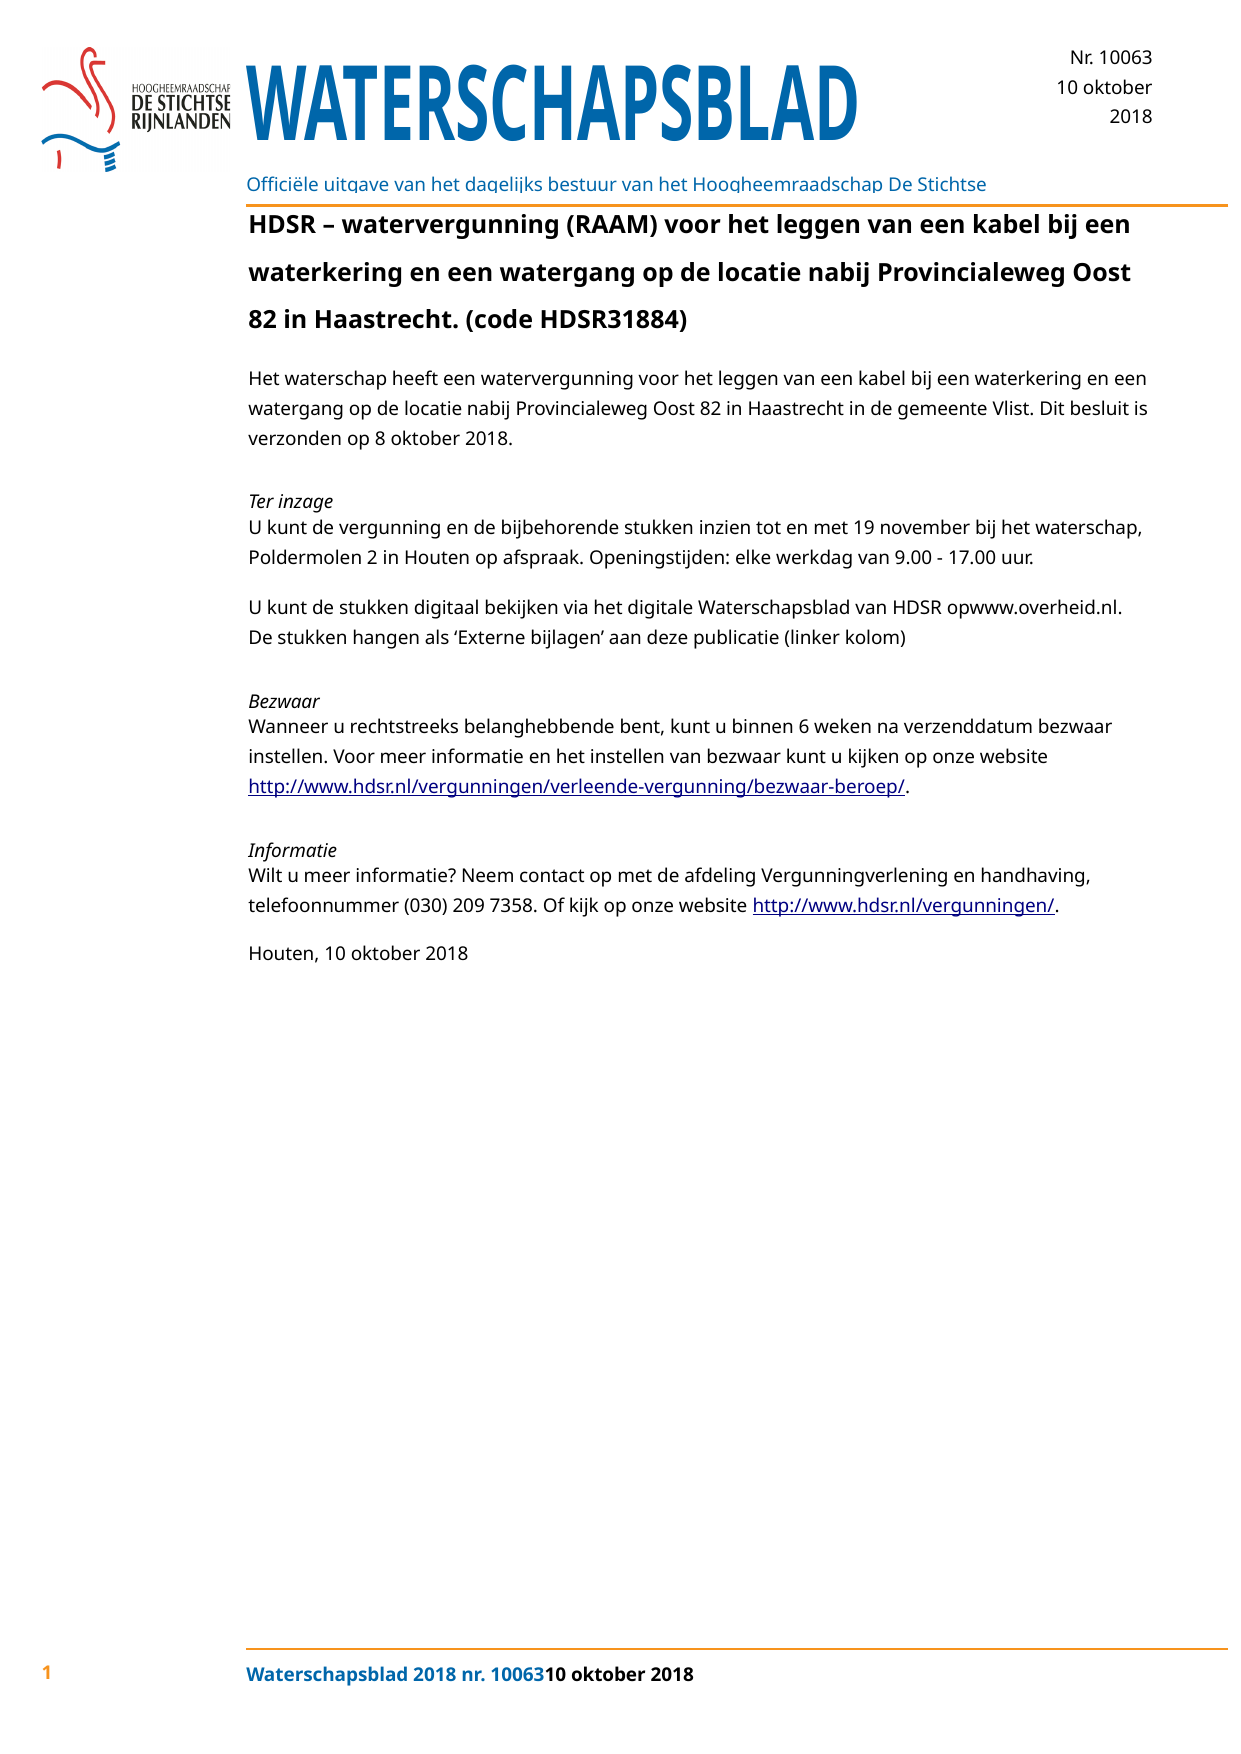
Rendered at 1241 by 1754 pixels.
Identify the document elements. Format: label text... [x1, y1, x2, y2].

picture [41, 47, 231, 172]
text Ter inzage [248, 489, 1152, 514]
text HDSR – watervergunning (RAAM) voor het leggen van een kabel bij een waterkering en een watergang op de locatie nabij Provincialeweg Oost 82 in Haastrecht. (code HDSR31884) [248, 207, 1152, 336]
text Houten, 10 oktober 2018 [248, 940, 1152, 966]
text U kunt de stukken digitaal bekijken via het digitale Waterschapsblad van HDSR opwww.overheid.nl. De stukken hangen als ‘Externe bijlagen’ aan deze publicatie (linker kolom) [248, 594, 1152, 650]
text Wanneer u rechtstreeks belanghebbende bent, kunt u binnen 6 weken na verzenddatum bezwaar instellen. Voor meer informatie en het instellen van bezwaar kunt u kijken op onze website http://www.hdsr.nl/vergunningen/verleende-vergunning/bezwaar-beroep/. [248, 714, 1152, 798]
text U kunt de vergunning en de bijbehorende stukken inzien tot en met 19 november bij het waterschap, Poldermolen 2 in Houten op afspraak. Openingstijden: elke werkdag van 9.00 - 17.00 uur. [248, 514, 1152, 570]
text Het waterschap heeft een watervergunning voor het leggen van een kabel bij een waterkering en een watergang op de locatie nabij Provincialeweg Oost 82 in Haastrecht in de gemeente Vlist. Dit besluit is verzonden op 8 oktober 2018. [248, 366, 1152, 450]
text Bezwaar [248, 688, 1152, 714]
text Wilt u meer informatie? Neem contact op met de afdeling Vergunningverlening en handhaving, telefoonnummer (030) 209 7358. Of kijk op onze website http://www.hdsr.nl/vergunningen/. [248, 862, 1152, 918]
text Informatie [248, 837, 1152, 862]
